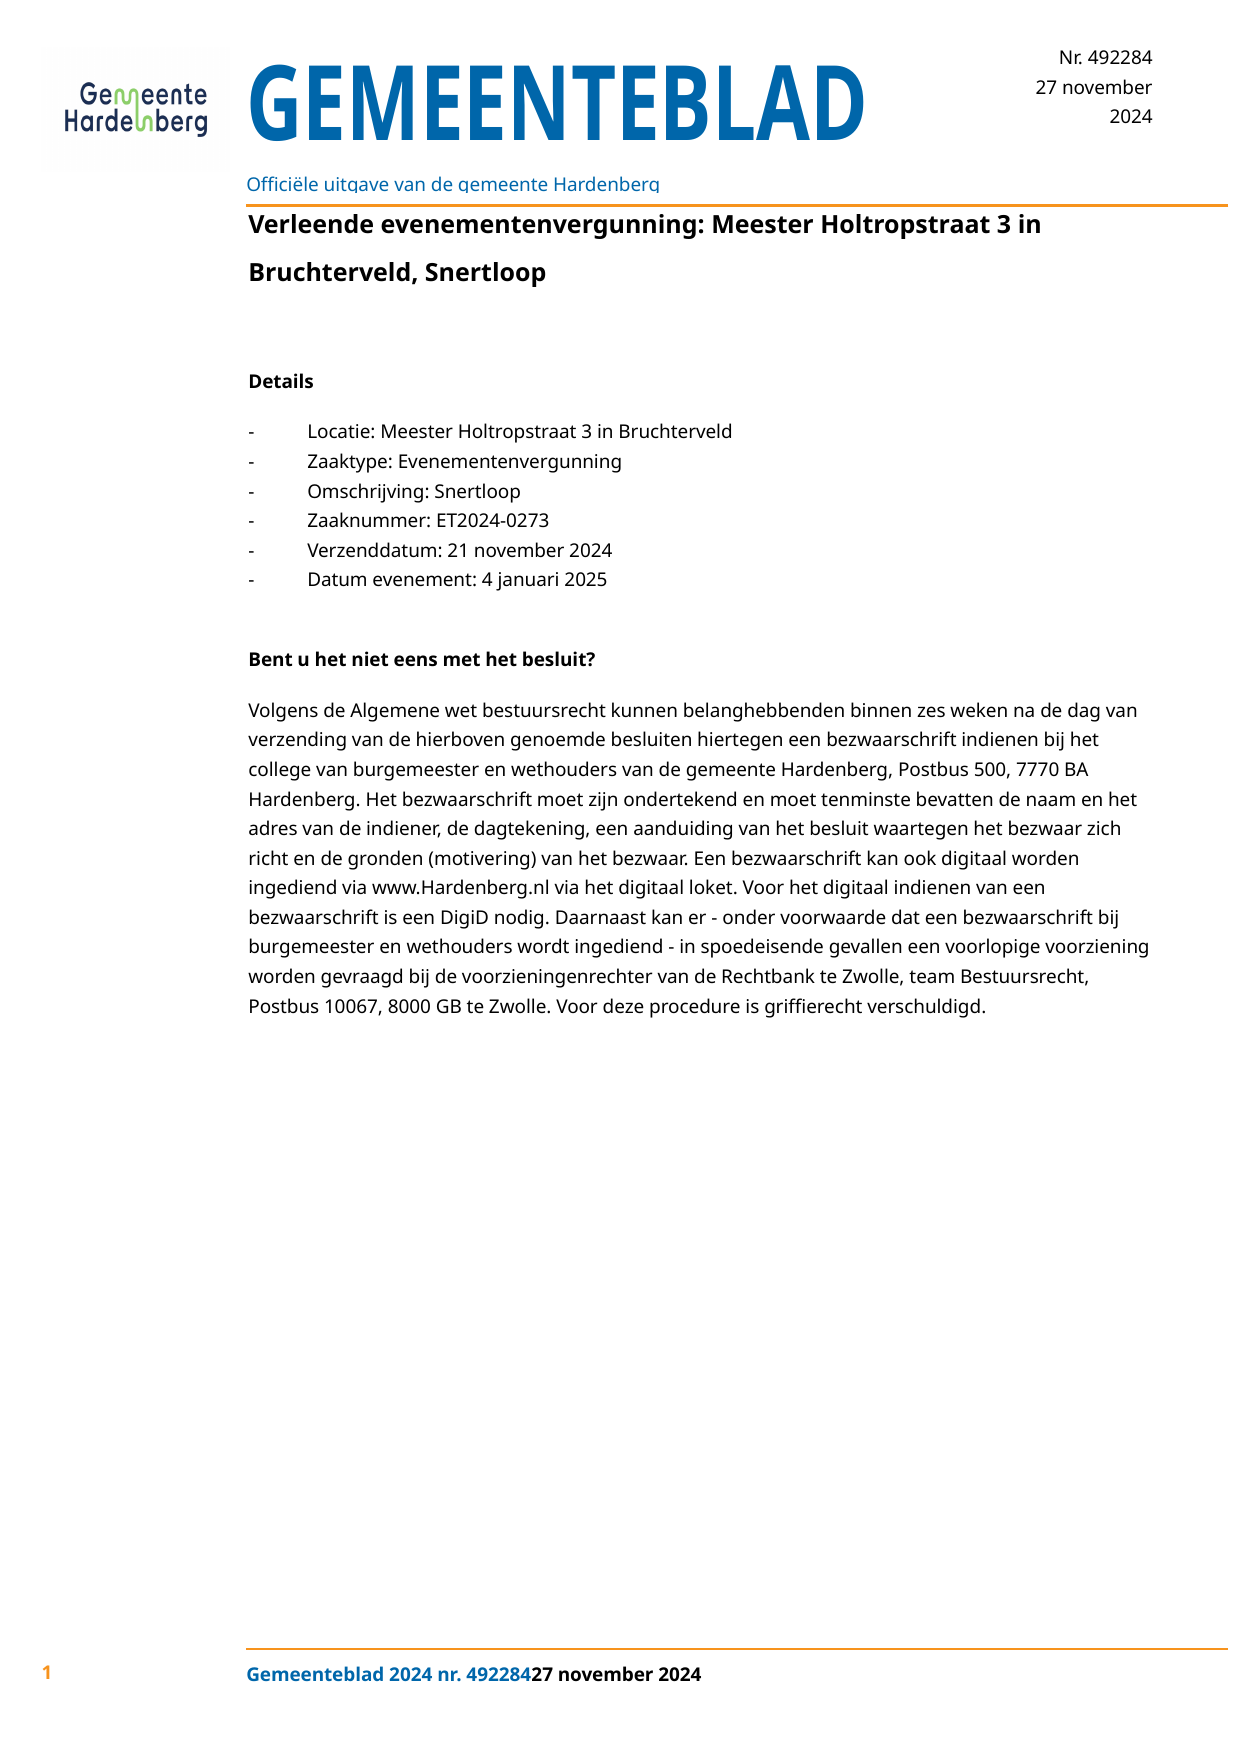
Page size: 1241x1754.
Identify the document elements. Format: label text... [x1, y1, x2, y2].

picture [41, 47, 231, 172]
text Details [248, 368, 1152, 394]
list Datum evenement: 4 januari 2025 [248, 567, 1152, 592]
list Locatie: Meester Holtropstraat 3 in Bruchterveld [248, 419, 1152, 444]
list Omschrijving: Snertloop [248, 478, 1152, 504]
text Volgens de Algemene wet bestuursrecht kunnen belanghebbenden binnen zes weken na de dag van verzending van de hierboven genoemde besluiten hiertegen een bezwaarschrift indienen bij het college van burgemeester en wethouders van de gemeente Hardenberg, Postbus 500, 7770 BA Hardenberg. Het bezwaarschrift moet zijn ondertekend en moet tenminste bevatten de naam en het adres van de indiener, de dagtekening, een aanduiding van het besluit waartegen het bezwaar zich richt en de gronden (motivering) van het bezwaar. Een bezwaarschrift kan ook digitaal worden ingediend via www.Hardenberg.nl via het digitaal loket. Voor het digitaal indienen van een bezwaarschrift is een DigiD nodig. Daarnaast kan er - onder voorwaarde dat een bezwaarschrift bij burgemeester en wethouders wordt ingediend - in spoedeisende gevallen een voorlopige voorziening worden gevraagd bij de voorzieningenrechter van de Rechtbank te Zwolle, team Bestuursrecht, Postbus 10067, 8000 GB te Zwolle. Voor deze procedure is griffierecht verschuldigd. [248, 697, 1152, 1019]
list Zaaktype: Evenementenvergunning [248, 448, 1152, 474]
list Verzenddatum: 21 november 2024 [248, 537, 1152, 563]
text Verleende evenementenvergunning: Meester Holtropstraat 3 in Bruchterveld, Snertloop [248, 207, 1152, 288]
list Zaaknummer: ET2024-0273 [248, 507, 1152, 533]
text Bent u het niet eens met het besluit? [248, 647, 1152, 672]
